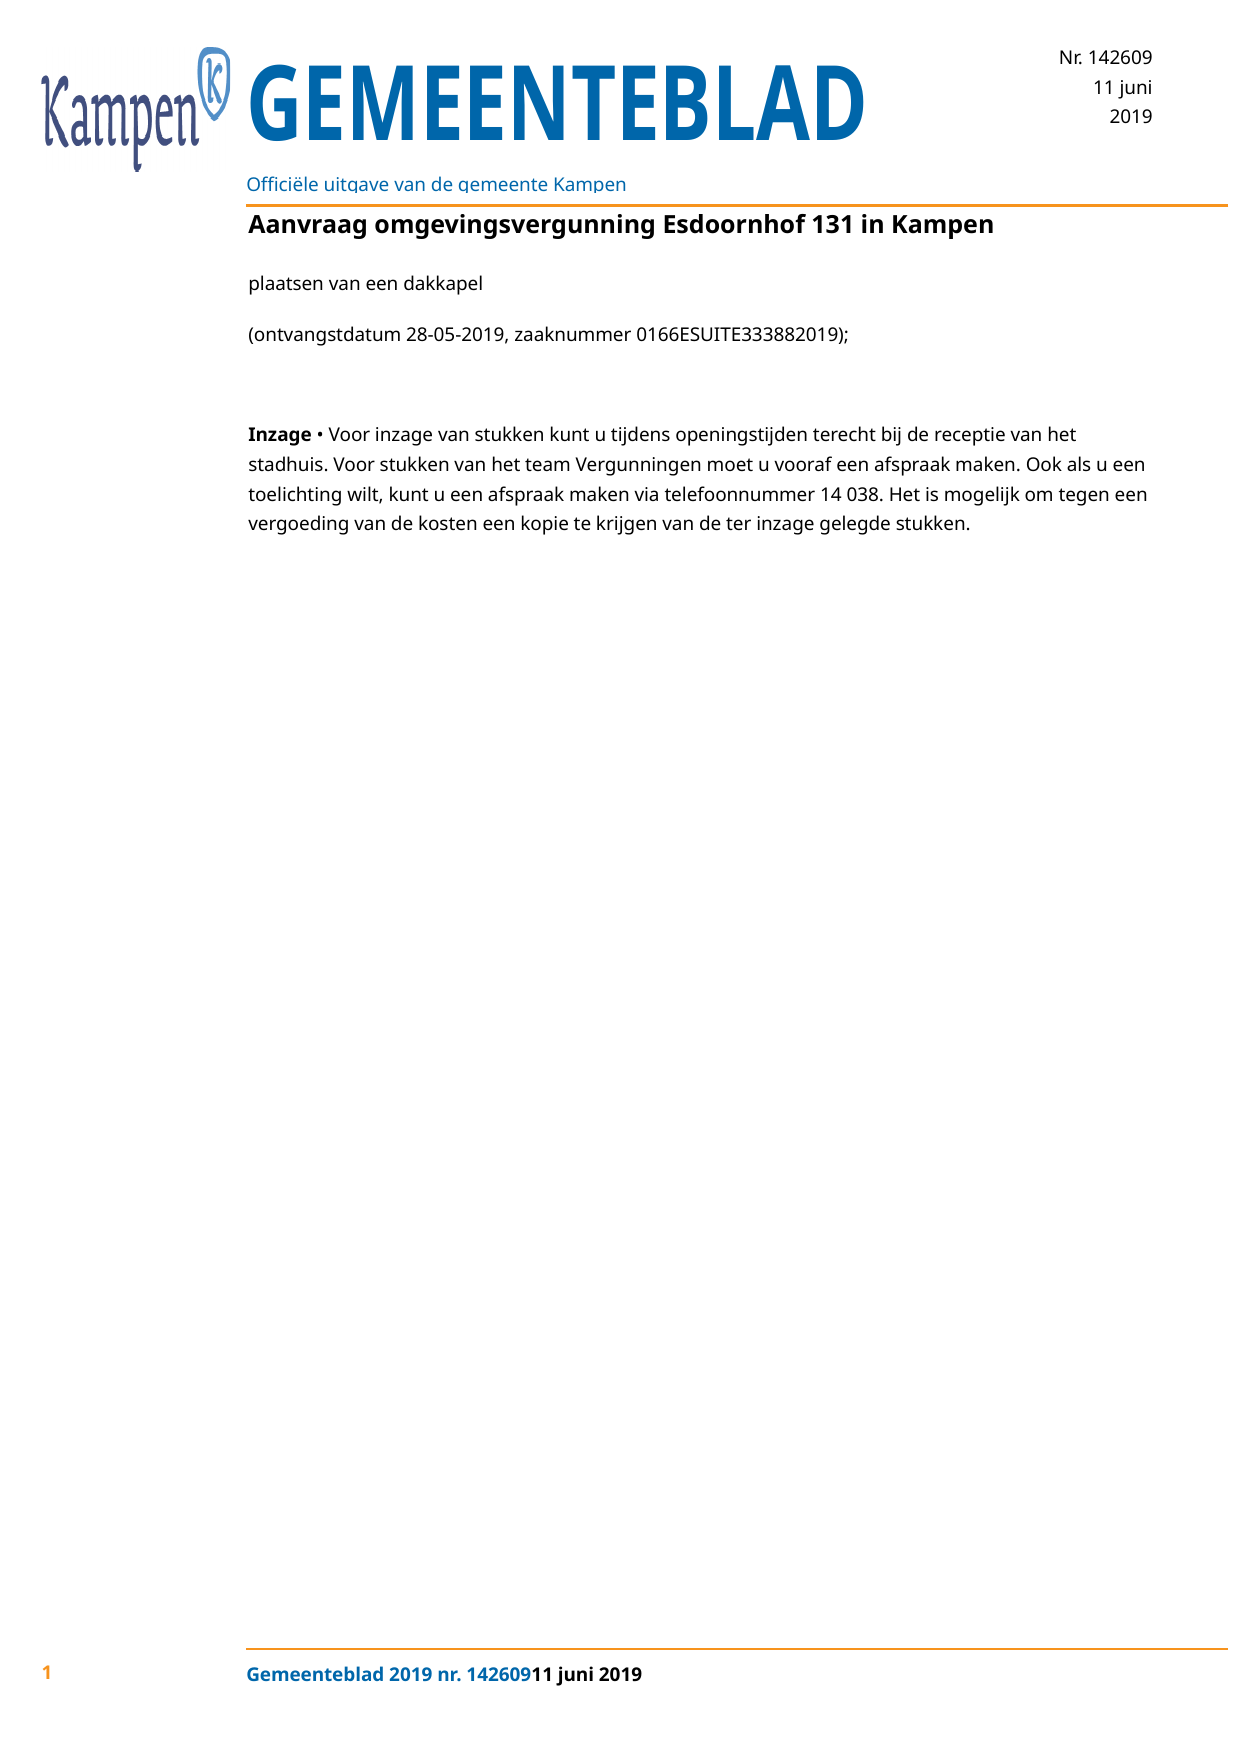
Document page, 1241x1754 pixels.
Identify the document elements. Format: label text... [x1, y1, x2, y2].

text plaatsen van een dakkapel [248, 270, 1152, 296]
picture [41, 47, 231, 172]
text Aanvraag omgevingsvergunning Esdoornhof 131 in Kampen [248, 207, 1152, 241]
text Inzage • Voor inzage van stukken kunt u tijdens openingstijden terecht bij de receptie van het stadhuis. Voor stukken van het team Vergunningen moet u vooraf een afspraak maken. Ook als u een toelichting wilt, kunt u een afspraak maken via telefoonnummer 14 038. Het is mogelijk om tegen een vergoeding van de kosten een kopie te krijgen van de ter inzage gelegde stukken. [248, 422, 1152, 536]
text (ontvangstdatum 28-05-2019, zaaknummer 0166ESUITE333882019); [248, 321, 1152, 346]
